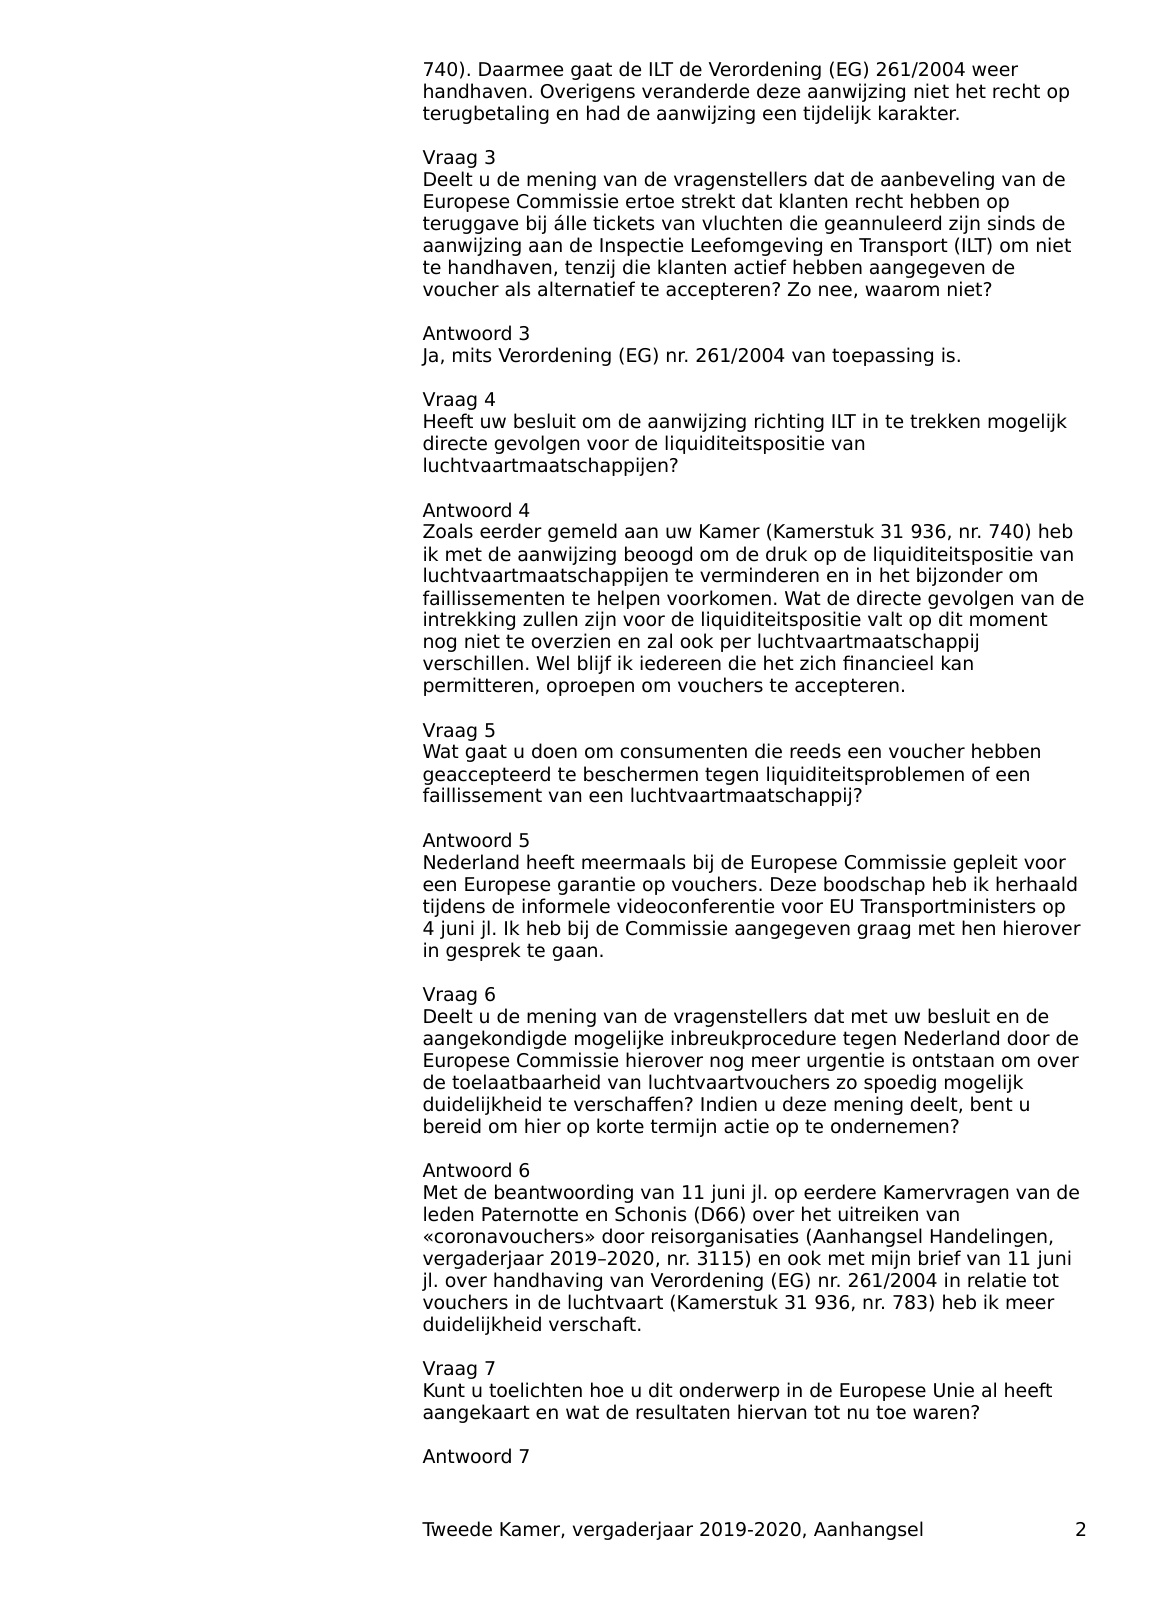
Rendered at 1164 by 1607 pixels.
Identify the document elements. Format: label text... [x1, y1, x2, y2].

text Heeft uw besluit om de aanwijzing richting ILT in te trekken mogelijk directe gevolgen voor de liquiditeitspositie van luchtvaartmaatschappijen? [422, 411, 1087, 477]
text Vraag 7 [422, 1358, 1087, 1380]
text 740). Daarmee gaat de ILT de Verordening (EG) 261/2004 weer handhaven. Overigens veranderde deze aanwijzing niet het recht op terugbetaling en had de aanwijzing een tijdelijk karakter. [422, 59, 1087, 125]
text Antwoord 3 [422, 323, 1087, 345]
text Nederland heeft meermaals bij de Europese Commissie gepleit voor een Europese garantie op vouchers. Deze boodschap heb ik herhaald tijdens de informele videoconferentie voor EU Transportministers op 4 juni jl. Ik heb bij de Commissie aangegeven graag met hen hierover in gesprek te gaan. [422, 852, 1087, 961]
text Wat gaat u doen om consumenten die reeds een voucher hebben geaccepteerd te beschermen tegen liquiditeitsproblemen of een faillissement van een luchtvaartmaatschappij? [422, 741, 1087, 807]
text Vraag 4 [422, 389, 1087, 411]
text Met de beantwoording van 11 juni jl. op eerdere Kamervragen van de leden Paternotte en Schonis (D66) over het uitreiken van «coronavouchers» door reisorganisaties (Aanhangsel Handelingen, vergaderjaar 2019–2020, nr. 3115) en ook met mijn brief van 11 juni jl. over handhaving van Verordening (EG) nr. 261/2004 in relatie tot vouchers in de luchtvaart (Kamerstuk 31 936, nr. 783) heb ik meer duidelijkheid verschaft. [422, 1182, 1087, 1336]
text Vraag 5 [422, 719, 1087, 741]
text Antwoord 7 [422, 1446, 1087, 1468]
text Ja, mits Verordening (EG) nr. 261/2004 van toepassing is. [422, 345, 1087, 367]
text Deelt u de mening van de vragenstellers dat met uw besluit en de aangekondigde mogelijke inbreukprocedure tegen Nederland door de Europese Commissie hierover nog meer urgentie is ontstaan om over de toelaatbaarheid van luchtvaartvouchers zo spoedig mogelijk duidelijkheid te verschaffen? Indien u deze mening deelt, bent u bereid om hier op korte termijn actie op te ondernemen? [422, 1006, 1087, 1137]
text Deelt u de mening van de vragenstellers dat de aanbeveling van de Europese Commissie ertoe strekt dat klanten recht hebben op teruggave bij álle tickets van vluchten die geannuleerd zijn sinds de aanwijzing aan de Inspectie Leefomgeving en Transport (ILT) om niet te handhaven, tenzij die klanten actief hebben aangegeven de voucher als alternatief te accepteren? Zo nee, waarom niet? [422, 169, 1087, 301]
text Antwoord 5 [422, 829, 1087, 852]
text Antwoord 4 [422, 499, 1087, 521]
text Vraag 6 [422, 984, 1087, 1006]
text Antwoord 6 [422, 1160, 1087, 1182]
text Vraag 3 [422, 147, 1087, 169]
text Kunt u toelichten hoe u dit onderwerp in de Europese Unie al heeft aangekaart en wat de resultaten hiervan tot nu toe waren? [422, 1380, 1087, 1424]
text Zoals eerder gemeld aan uw Kamer (Kamerstuk 31 936, nr. 740) heb ik met de aanwijzing beoogd om de druk op de liquiditeitspositie van luchtvaartmaatschappijen te verminderen en in het bijzonder om faillissementen te helpen voorkomen. Wat de directe gevolgen van de intrekking zullen zijn voor de liquiditeitspositie valt op dit moment nog niet te overzien en zal ook per luchtvaartmaatschappij verschillen. Wel blijf ik iedereen die het zich financieel kan permitteren, oproepen om vouchers te accepteren. [422, 521, 1087, 697]
